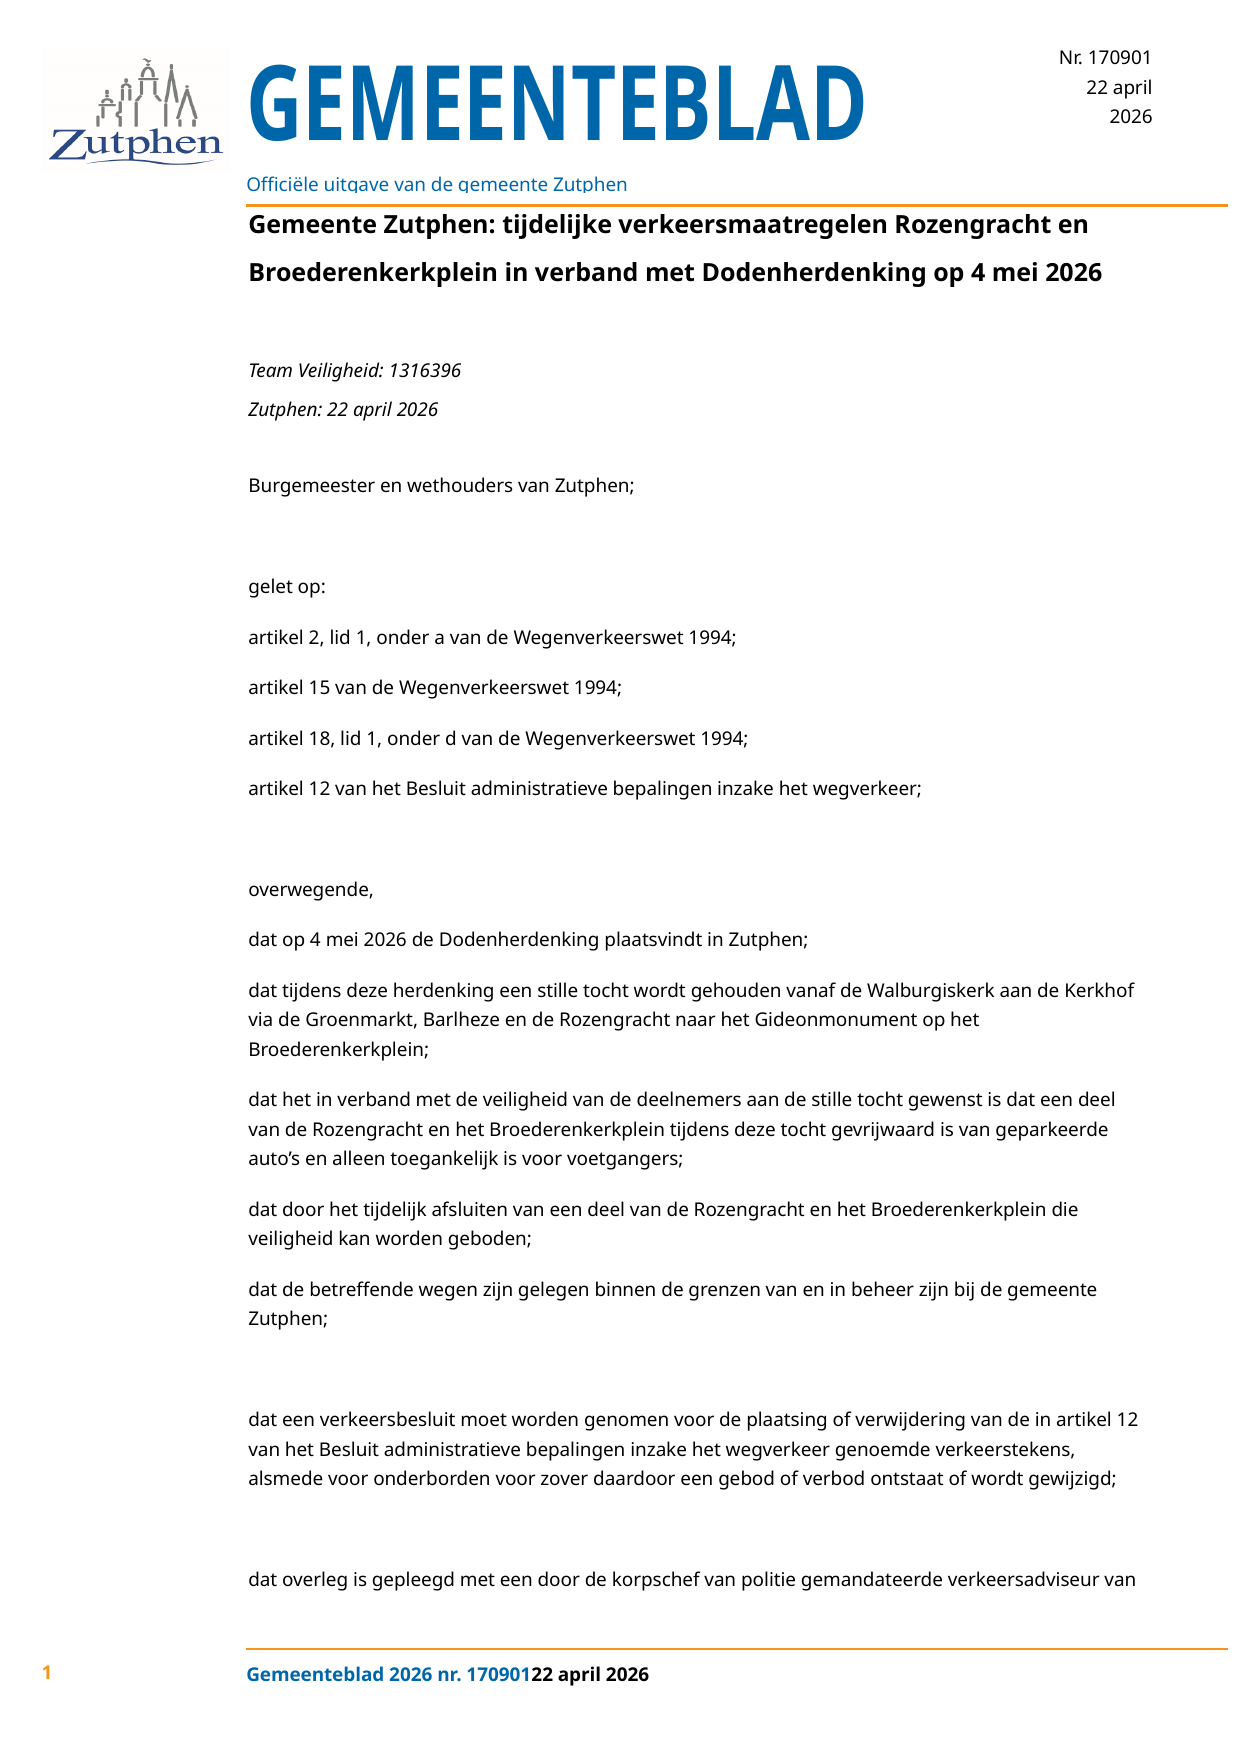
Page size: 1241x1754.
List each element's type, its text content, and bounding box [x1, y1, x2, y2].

text dat door het tijdelijk afsluiten van een deel van de Rozengracht en het Broederenkerkplein die veiligheid kan worden geboden; [248, 1196, 1152, 1251]
text artikel 15 van de Wegenverkeerswet 1994; [248, 674, 1152, 700]
text overwegende, [248, 876, 1152, 902]
text Team Veiligheid: 1316396 [248, 357, 1152, 383]
text Zutphen: 22 april 2026 [248, 396, 1152, 422]
text artikel 2, lid 1, onder a van de Wegenverkeerswet 1994; [248, 624, 1152, 649]
picture [41, 47, 231, 172]
text artikel 12 van het Besluit administratieve bepalingen inzake het wegverkeer; [248, 775, 1152, 801]
text gelet op: [248, 573, 1152, 599]
text Burgemeester en wethouders van Zutphen; [248, 473, 1152, 498]
text dat de betreffende wegen zijn gelegen binnen de grenzen van en in beheer zijn bij de gemeente Zutphen; [248, 1276, 1152, 1331]
text Gemeente Zutphen: tijdelijke verkeersmaatregelen Rozengracht en Broederenkerkplein in verband met Dodenherdenking op 4 mei 2026 [248, 207, 1152, 288]
text artikel 18, lid 1, onder d van de Wegenverkeerswet 1994; [248, 725, 1152, 750]
text dat overleg is gepleegd met een door de korpschef van politie gemandateerde verkeersadviseur van [248, 1566, 1152, 1592]
text dat tijdens deze herdenking een stille tocht wordt gehouden vanaf de Walburgiskerk aan de Kerkhof via de Groenmarkt, Barlheze en de Rozengracht naar het Gideonmonument op het Broederenkerkplein; [248, 977, 1152, 1062]
text dat op 4 mei 2026 de Dodenherdenking plaatsvindt in Zutphen; [248, 926, 1152, 952]
text dat het in verband met de veiligheid van de deelnemers aan de stille tocht gewenst is dat een deel van de Rozengracht en het Broederenkerkplein tijdens deze tocht gevrijwaard is van geparkeerde auto’s en alleen toegankelijk is voor voetgangers; [248, 1086, 1152, 1171]
text dat een verkeersbesluit moet worden genomen voor de plaatsing of verwijdering van de in artikel 12 van het Besluit administratieve bepalingen inzake het wegverkeer genoemde verkeerstekens, alsmede voor onderborden voor zover daardoor een gebod of verbod ontstaat of wordt gewijzigd; [248, 1406, 1152, 1491]
